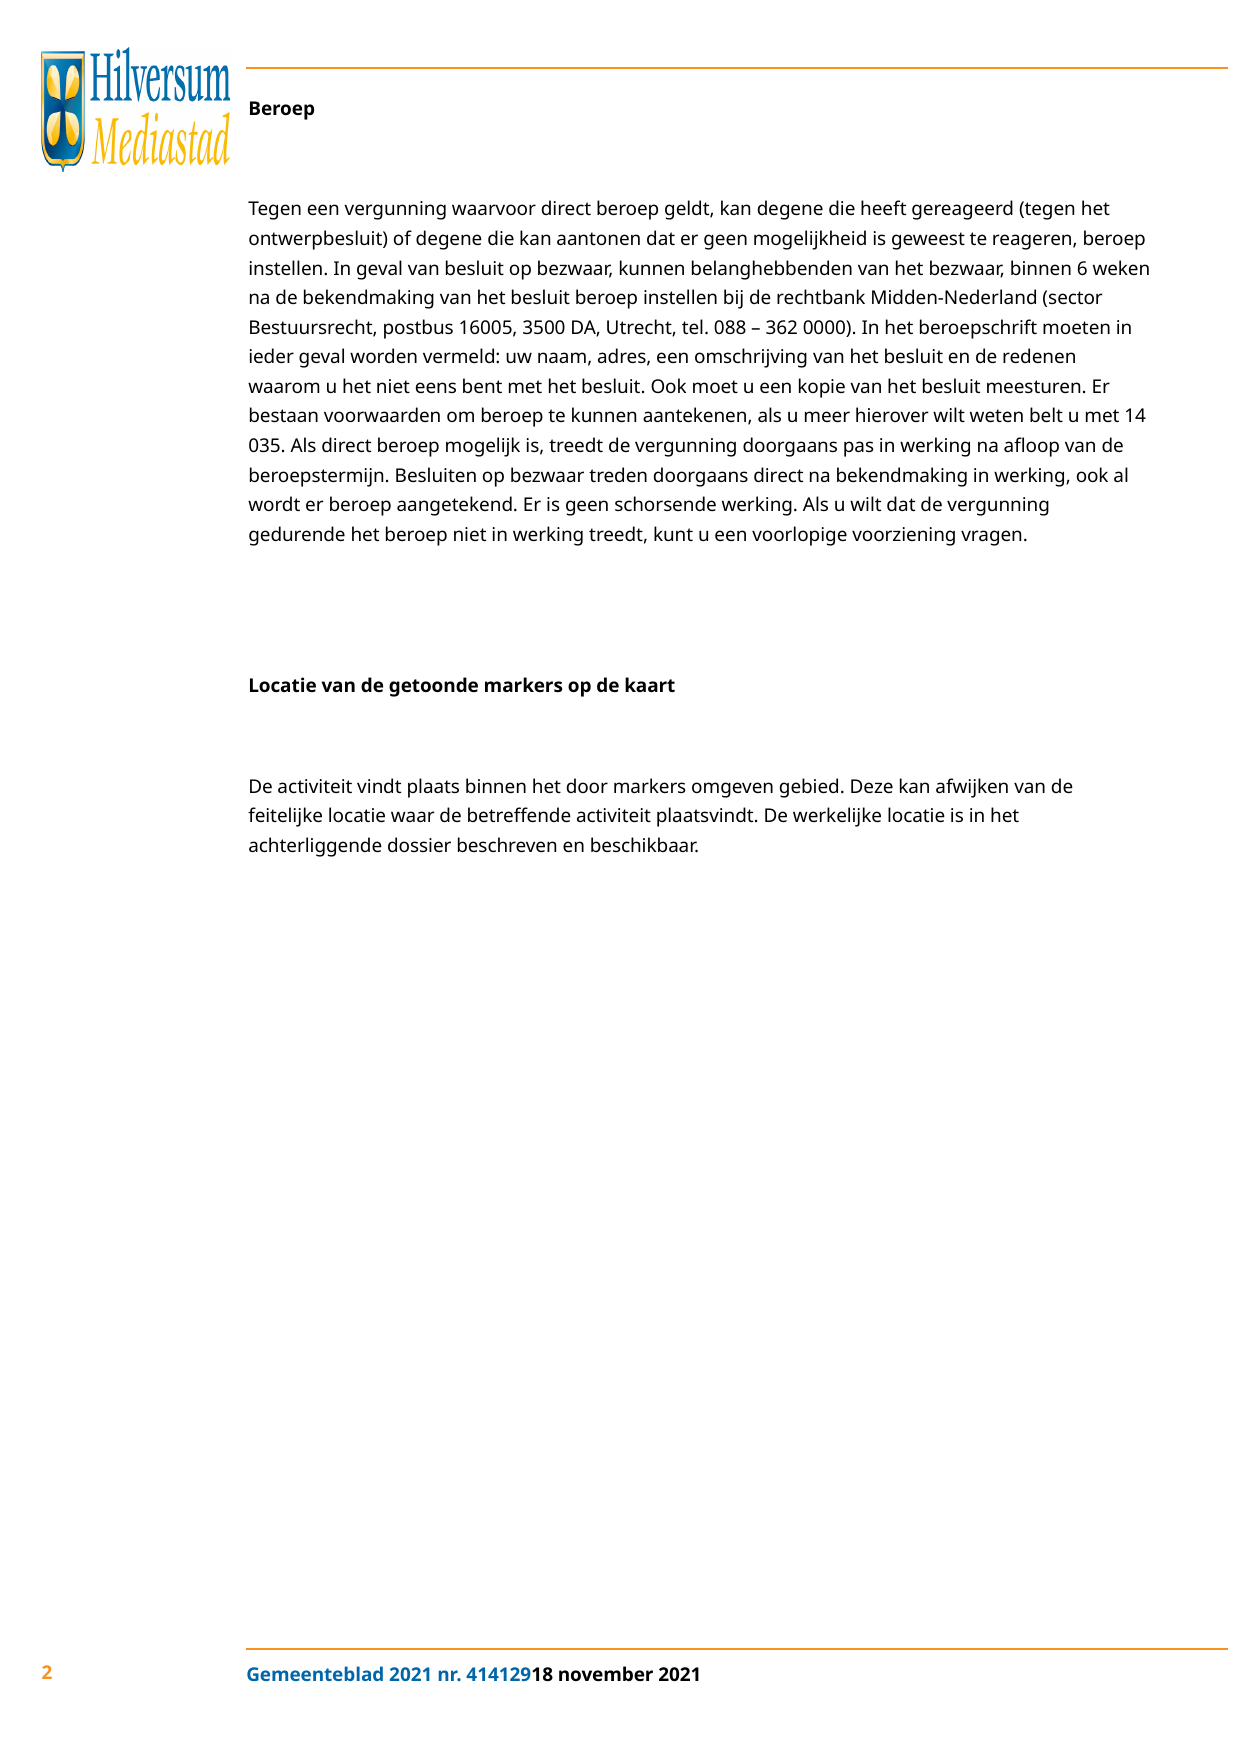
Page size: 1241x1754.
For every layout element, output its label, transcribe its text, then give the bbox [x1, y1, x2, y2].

text De activiteit vindt plaats binnen het door markers omgeven gebied. Deze kan afwijken van de feitelijke locatie waar de betreffende activiteit plaatsvindt. De werkelijke locatie is in het achterliggende dossier beschreven en beschikbaar. [248, 773, 1152, 858]
text Locatie van de getoonde markers op de kaart [248, 672, 1152, 698]
text Beroep [248, 95, 1152, 121]
text Tegen een vergunning waarvoor direct beroep geldt, kan degene die heeft gereageerd (tegen het ontwerpbesluit) of degene die kan aantonen dat er geen mogelijkheid is geweest te reageren, beroep instellen. In geval van besluit op bezwaar, kunnen belanghebbenden van het bezwaar, binnen 6 weken na de bekendmaking van het besluit beroep instellen bij de rechtbank Midden-Nederland (sector Bestuursrecht, postbus 16005, 3500 DA, Utrecht, tel. 088 – 362 0000). In het beroepschrift moeten in ieder geval worden vermeld: uw naam, adres, een omschrijving van het besluit en de redenen waarom u het niet eens bent met het besluit. Ook moet u een kopie van het besluit meesturen. Er bestaan voorwaarden om beroep te kunnen aantekenen, als u meer hierover wilt weten belt u met 14 035. Als direct beroep mogelijk is, treedt de vergunning doorgaans pas in werking na afloop van de beroepstermijn. Besluiten op bezwaar treden doorgaans direct na bekendmaking in werking, ook al wordt er beroep aangetekend. Er is geen schorsende werking. Als u wilt dat de vergunning gedurende het beroep niet in werking treedt, kunt u een voorlopige voorziening vragen. [248, 196, 1152, 547]
picture [41, 47, 231, 172]
